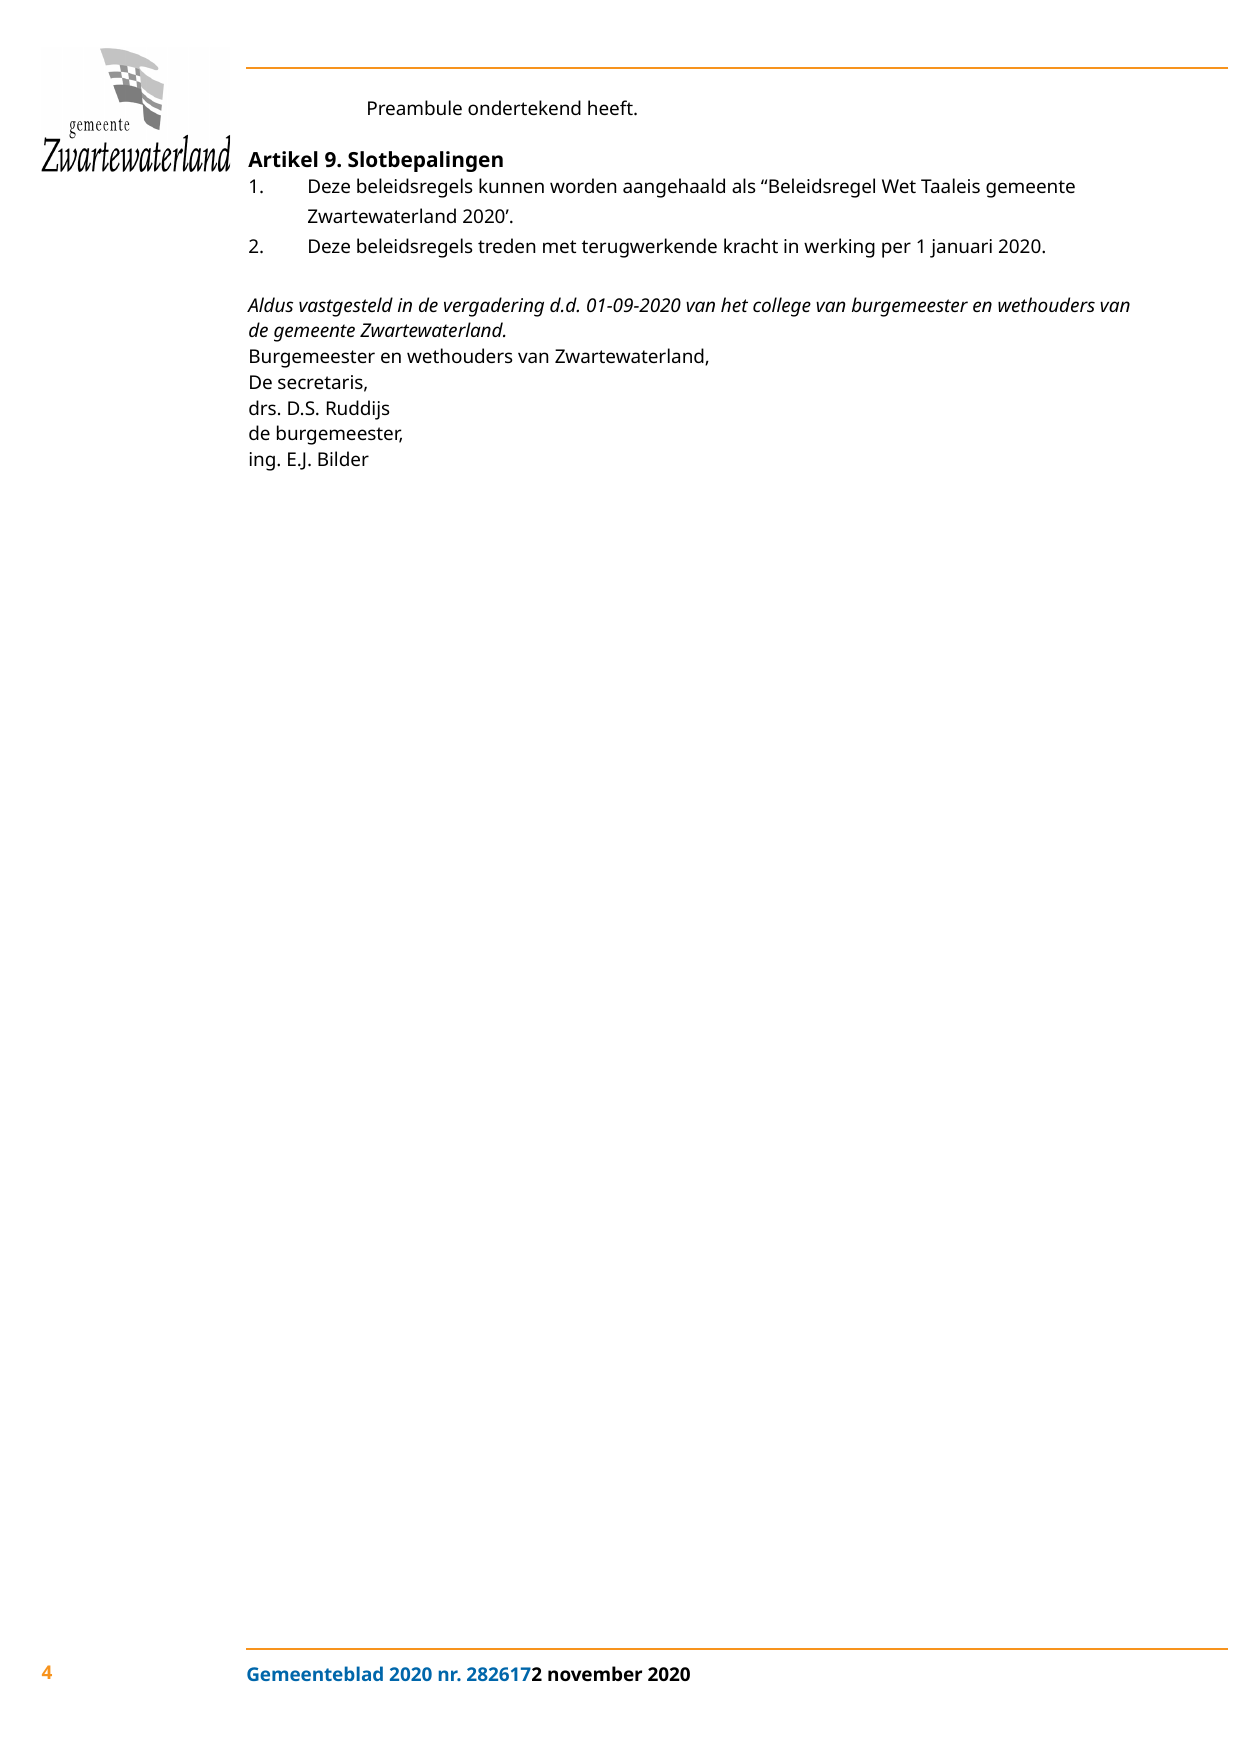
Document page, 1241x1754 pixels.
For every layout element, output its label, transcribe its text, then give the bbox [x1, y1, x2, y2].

text De secretaris, [248, 369, 1152, 395]
text Aldus vastgesteld in de vergadering d.d. 01-09-2020 van het college van burgemeester en wethouders van de gemeente Zwartewaterland. [248, 292, 1152, 343]
text de burgemeester, [248, 421, 1152, 446]
text Artikel 9. Slotbepalingen [248, 145, 1152, 174]
text Burgemeester en wethouders van Zwartewaterland, [248, 343, 1152, 369]
text drs. D.S. Ruddijs [248, 395, 1152, 421]
list Preambule ondertekend heeft. [307, 95, 1152, 121]
list Deze beleidsregels treden met terugwerkende kracht in werking per 1 januari 2020. [248, 233, 1152, 258]
list Deze beleidsregels kunnen worden aangehaald als “Beleidsregel Wet Taaleis gemeente Zwartewaterland 2020’. [248, 174, 1152, 229]
text ing. E.J. Bilder [248, 446, 1152, 472]
picture [41, 47, 231, 172]
